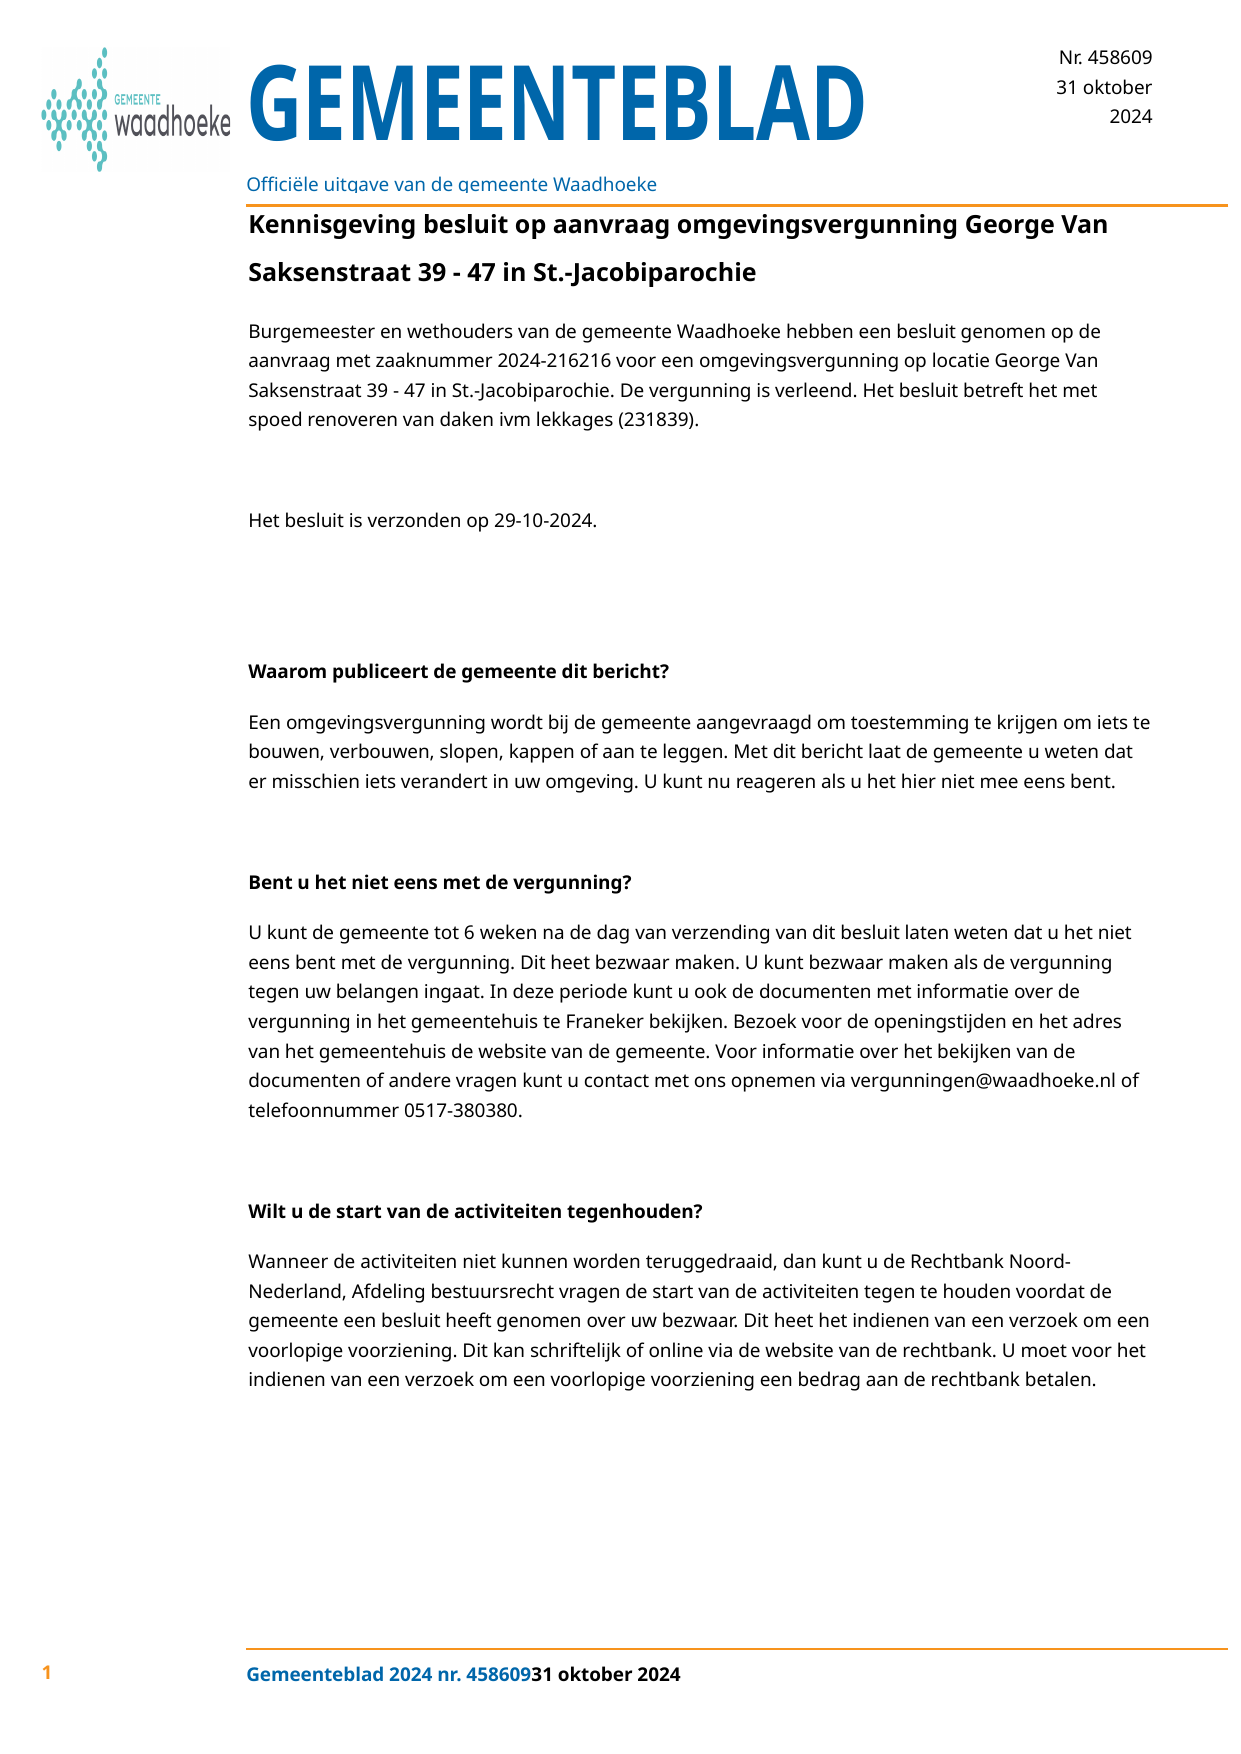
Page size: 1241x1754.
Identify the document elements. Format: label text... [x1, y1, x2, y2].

text U kunt de gemeente tot 6 weken na de dag van verzending van dit besluit laten weten dat u het niet eens bent met de vergunning. Dit heet bezwaar maken. U kunt bezwaar maken als de vergunning tegen uw belangen ingaat. In deze periode kunt u ook de documenten met informatie over de vergunning in het gemeentehuis te Franeker bekijken. Bezoek voor de openingstijden en het adres van het gemeentehuis de website van de gemeente. Voor informatie over het bekijken van de documenten of andere vragen kunt u contact met ons opnemen via vergunningen@waadhoeke.nl of telefoonnummer 0517-380380. [248, 919, 1152, 1123]
text Wanneer de activiteiten niet kunnen worden teruggedraaid, dan kunt u de Rechtbank Noord-Nederland, Afdeling bestuursrecht vragen de start van de activiteiten tegen te houden voordat de gemeente een besluit heeft genomen over uw bezwaar. Dit heet het indienen van een verzoek om een voorlopige voorziening. Dit kan schriftelijk of online via de website van de rechtbank. U moet voor het indienen van een verzoek om een voorlopige voorziening een bedrag aan de rechtbank betalen. [248, 1248, 1152, 1392]
text Burgemeester en wethouders van de gemeente Waadhoeke hebben een besluit genomen op de aanvraag met zaaknummer 2024-216216 voor een omgevingsvergunning op locatie George Van Saksenstraat 39 - 47 in St.-Jacobiparochie. De vergunning is verleend. Het besluit betreft het met spoed renoveren van daken ivm lekkages (231839). [248, 318, 1152, 432]
picture [41, 47, 231, 172]
text Een omgevingsvergunning wordt bij de gemeente aangevraagd om toestemming te krijgen om iets te bouwen, verbouwen, slopen, kappen of aan te leggen. Met dit bericht laat de gemeente u weten dat er misschien iets verandert in uw omgeving. U kunt nu reageren als u het hier niet mee eens bent. [248, 709, 1152, 794]
text Bent u het niet eens met de vergunning? [248, 869, 1152, 895]
text Het besluit is verzonden op 29-10-2024. [248, 507, 1152, 533]
text Wilt u de start van de activiteiten tegenhouden? [248, 1198, 1152, 1224]
text Kennisgeving besluit op aanvraag omgevingsvergunning George Van Saksenstraat 39 - 47 in St.-Jacobiparochie [248, 207, 1152, 288]
text Waarom publiceert de gemeente dit bericht? [248, 659, 1152, 684]
